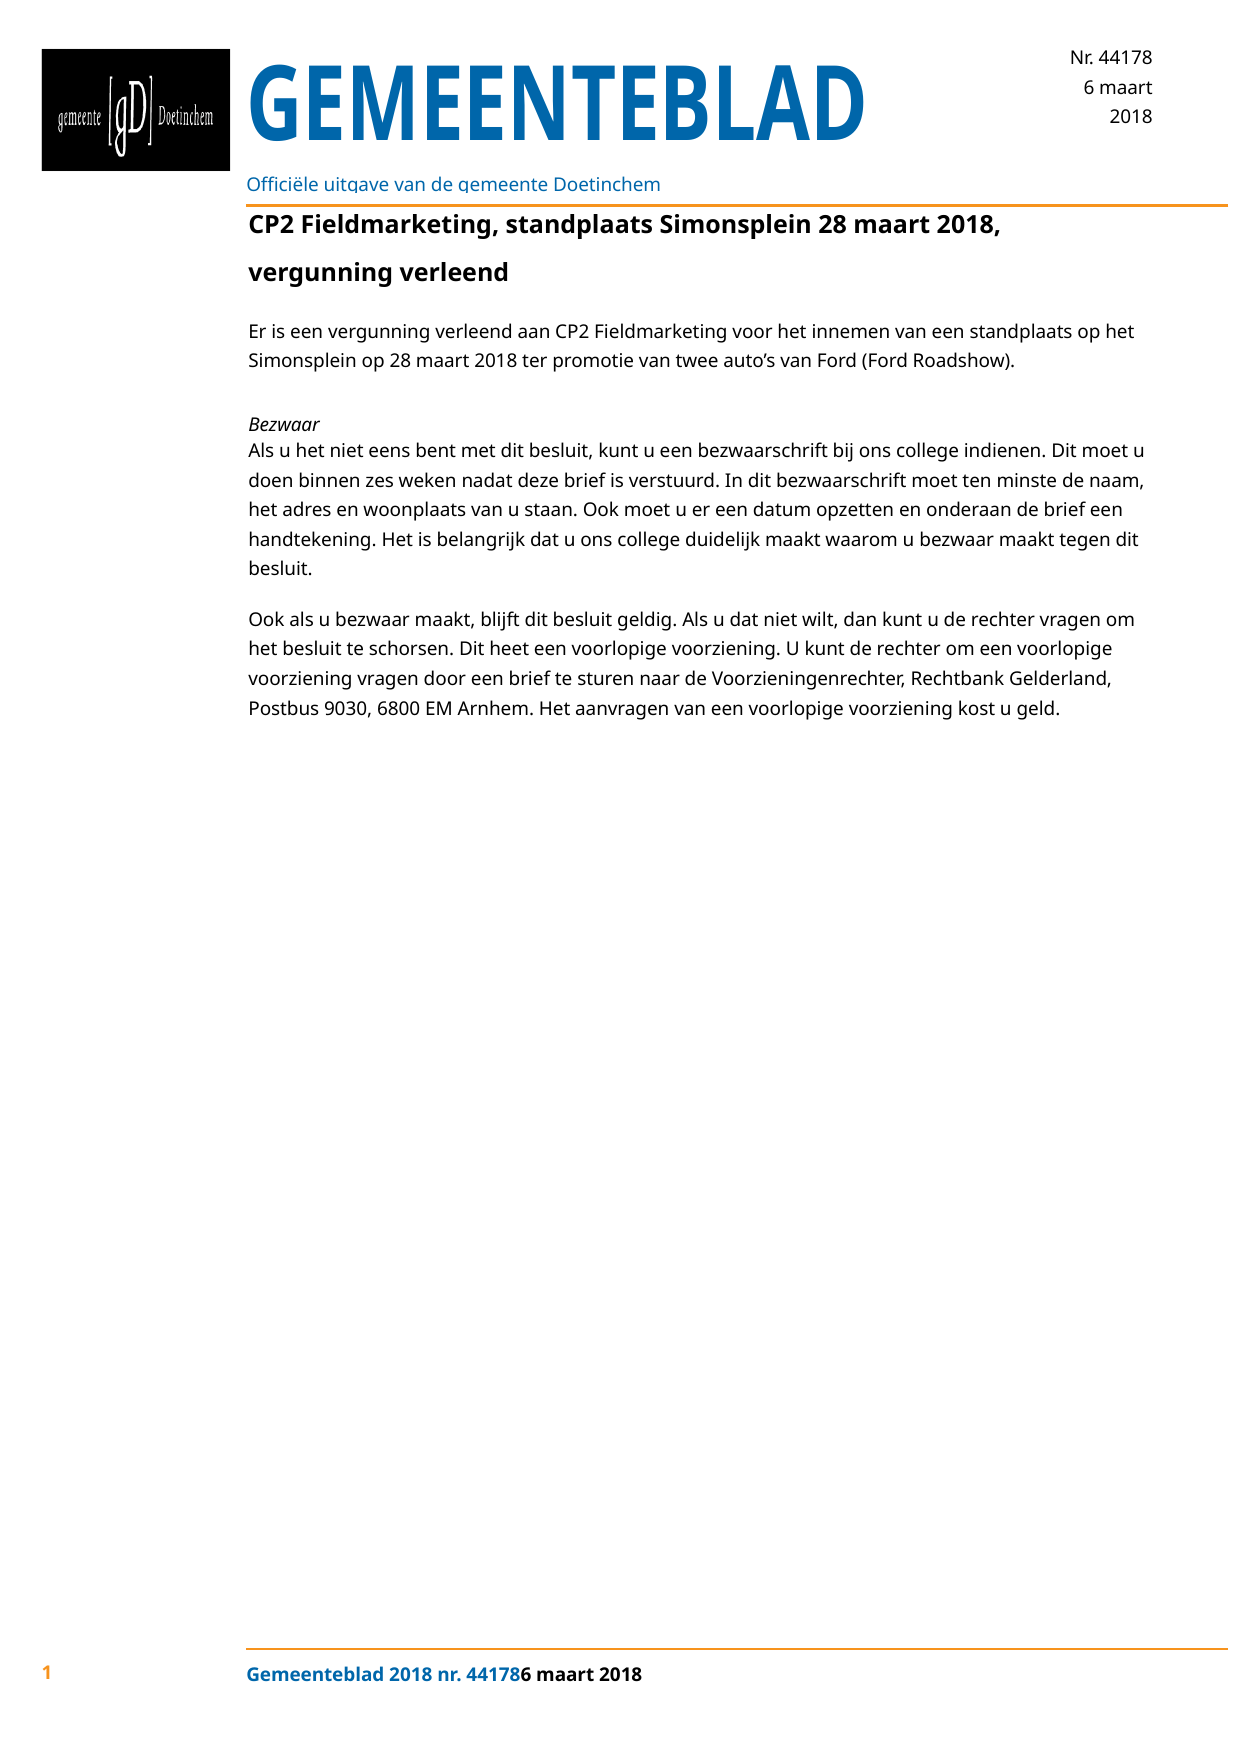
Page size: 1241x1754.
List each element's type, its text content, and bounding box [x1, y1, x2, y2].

text Er is een vergunning verleend aan CP2 Fieldmarketing voor het innemen van een standplaats op het Simonsplein op 28 maart 2018 ter promotie van twee auto’s van Ford (Ford Roadshow). [248, 318, 1152, 373]
text Bezwaar [248, 411, 1152, 437]
picture [41, 47, 231, 172]
text Als u het niet eens bent met dit besluit, kunt u een bezwaarschrift bij ons college indienen. Dit moet u doen binnen zes weken nadat deze brief is verstuurd. In dit bezwaarschrift moet ten minste de naam, het adres en woonplaats van u staan. Ook moet u er een datum opzetten en onderaan de brief een handtekening. Het is belangrijk dat u ons college duidelijk maakt waarom u bezwaar maakt tegen dit besluit. [248, 437, 1152, 581]
text CP2 Fieldmarketing, standplaats Simonsplein 28 maart 2018, vergunning verleend [248, 207, 1152, 288]
text Ook als u bezwaar maakt, blijft dit besluit geldig. Als u dat niet wilt, dan kunt u de rechter vragen om het besluit te schorsen. Dit heet een voorlopige voorziening. U kunt de rechter om een voorlopige voorziening vragen door een brief te sturen naar de Voorzieningenrechter, Rechtbank Gelderland, Postbus 9030, 6800 EM Arnhem. Het aanvragen van een voorlopige voorziening kost u geld. [248, 606, 1152, 720]
